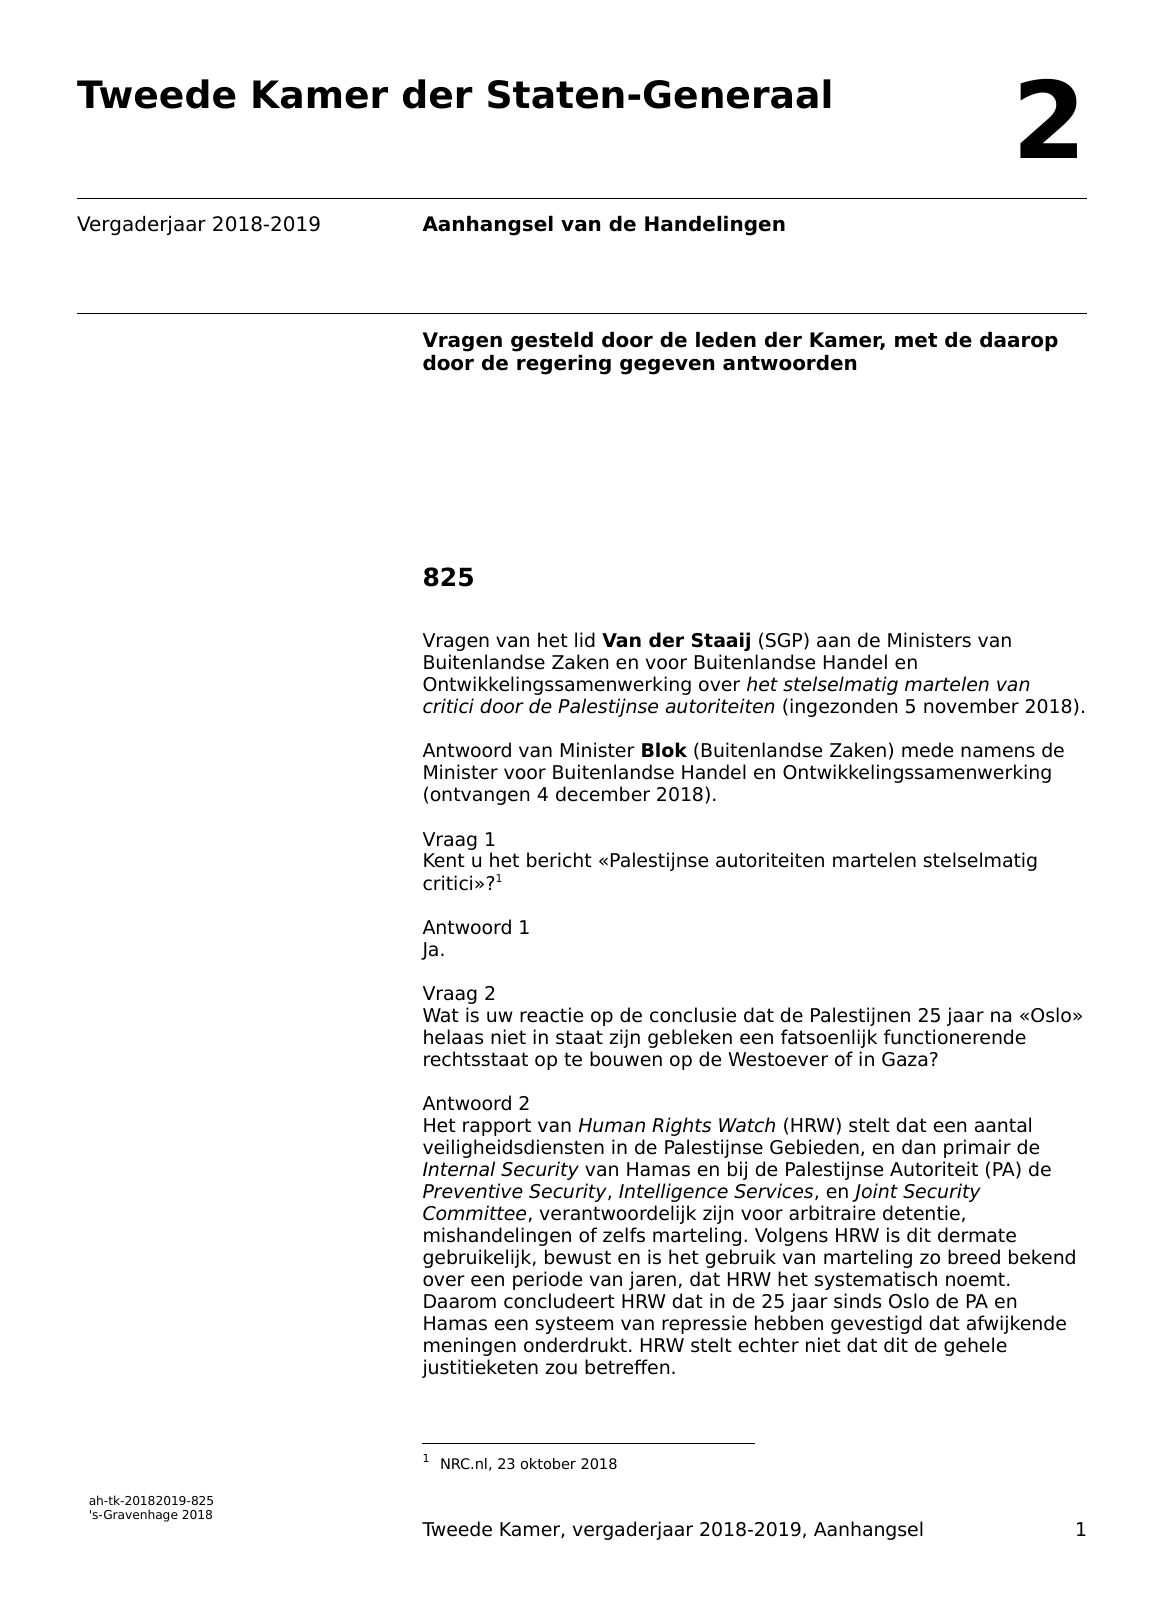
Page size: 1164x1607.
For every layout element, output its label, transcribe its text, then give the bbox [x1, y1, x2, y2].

text Vraag 2 [422, 983, 1087, 1005]
text NRC.nl, 23 oktober 2018 [422, 1452, 1087, 1474]
table_header Tweede Kamer der Staten-Generaal [77, 59, 886, 198]
text Antwoord van Minister Blok (Buitenlandse Zaken) mede namens de Minister voor Buitenlandse Handel en Ontwikkelingssamenwerking (ontvangen 4 december 2018). [422, 740, 1087, 806]
table_cell Aanhangsel van de Handelingen [422, 199, 1087, 313]
text Kent u het bericht «Palestijnse autoriteiten martelen stelselmatig critici»? [422, 850, 1087, 894]
text ah-tk-20182019-825 [88, 1494, 323, 1508]
table_cell [77, 314, 422, 375]
text Antwoord 2 [422, 1093, 1087, 1115]
text 's-Gravenhage 2018 [88, 1508, 323, 1522]
table_cell Vergaderjaar 2018-2019 [77, 199, 422, 313]
text Wat is uw reactie op de conclusie dat de Palestijnen 25 jaar na «Oslo» helaas niet in staat zijn gebleken een fatsoenlijk functionerende rechtsstaat op te bouwen op de Westoever of in Gaza? [422, 1005, 1087, 1071]
text Antwoord 1 [422, 917, 1087, 938]
text Vraag 1 [422, 828, 1087, 850]
text Het rapport van Human Rights Watch (HRW) stelt dat een aantal veiligheidsdiensten in de Palestijnse Gebieden, en dan primair de Internal Security van Hamas en bij de Palestijnse Autoriteit (PA) de Preventive Security, Intelligence Services, en Joint Security Committee, verantwoordelijk zijn voor arbitraire detentie, mishandelingen of zelfs marteling. Volgens HRW is dit dermate gebruikelijk, bewust en is het gebruik van marteling zo breed bekend over een periode van jaren, dat HRW het systematisch noemt. Daarom concludeert HRW dat in de 25 jaar sinds Oslo de PA en Hamas een systeem van repressie hebben gevestigd dat afwijkende meningen onderdrukt. HRW stelt echter niet dat dit de gehele justitieketen zou betreffen. [422, 1115, 1087, 1378]
text 825 [422, 563, 1087, 592]
text Ja. [422, 938, 1087, 961]
table_cell Vragen gesteld door de leden der Kamer, met de daarop door de regering gegeven antwoorden [422, 314, 1087, 375]
table_header 2 [886, 59, 1087, 198]
text Vragen van het lid Van der Staaij (SGP) aan de Ministers van Buitenlandse Zaken en voor Buitenlandse Handel en Ontwikkelingssamenwerking over het stelselmatig martelen van critici door de Palestijnse autoriteiten (ingezonden 5 november 2018). [422, 630, 1087, 718]
